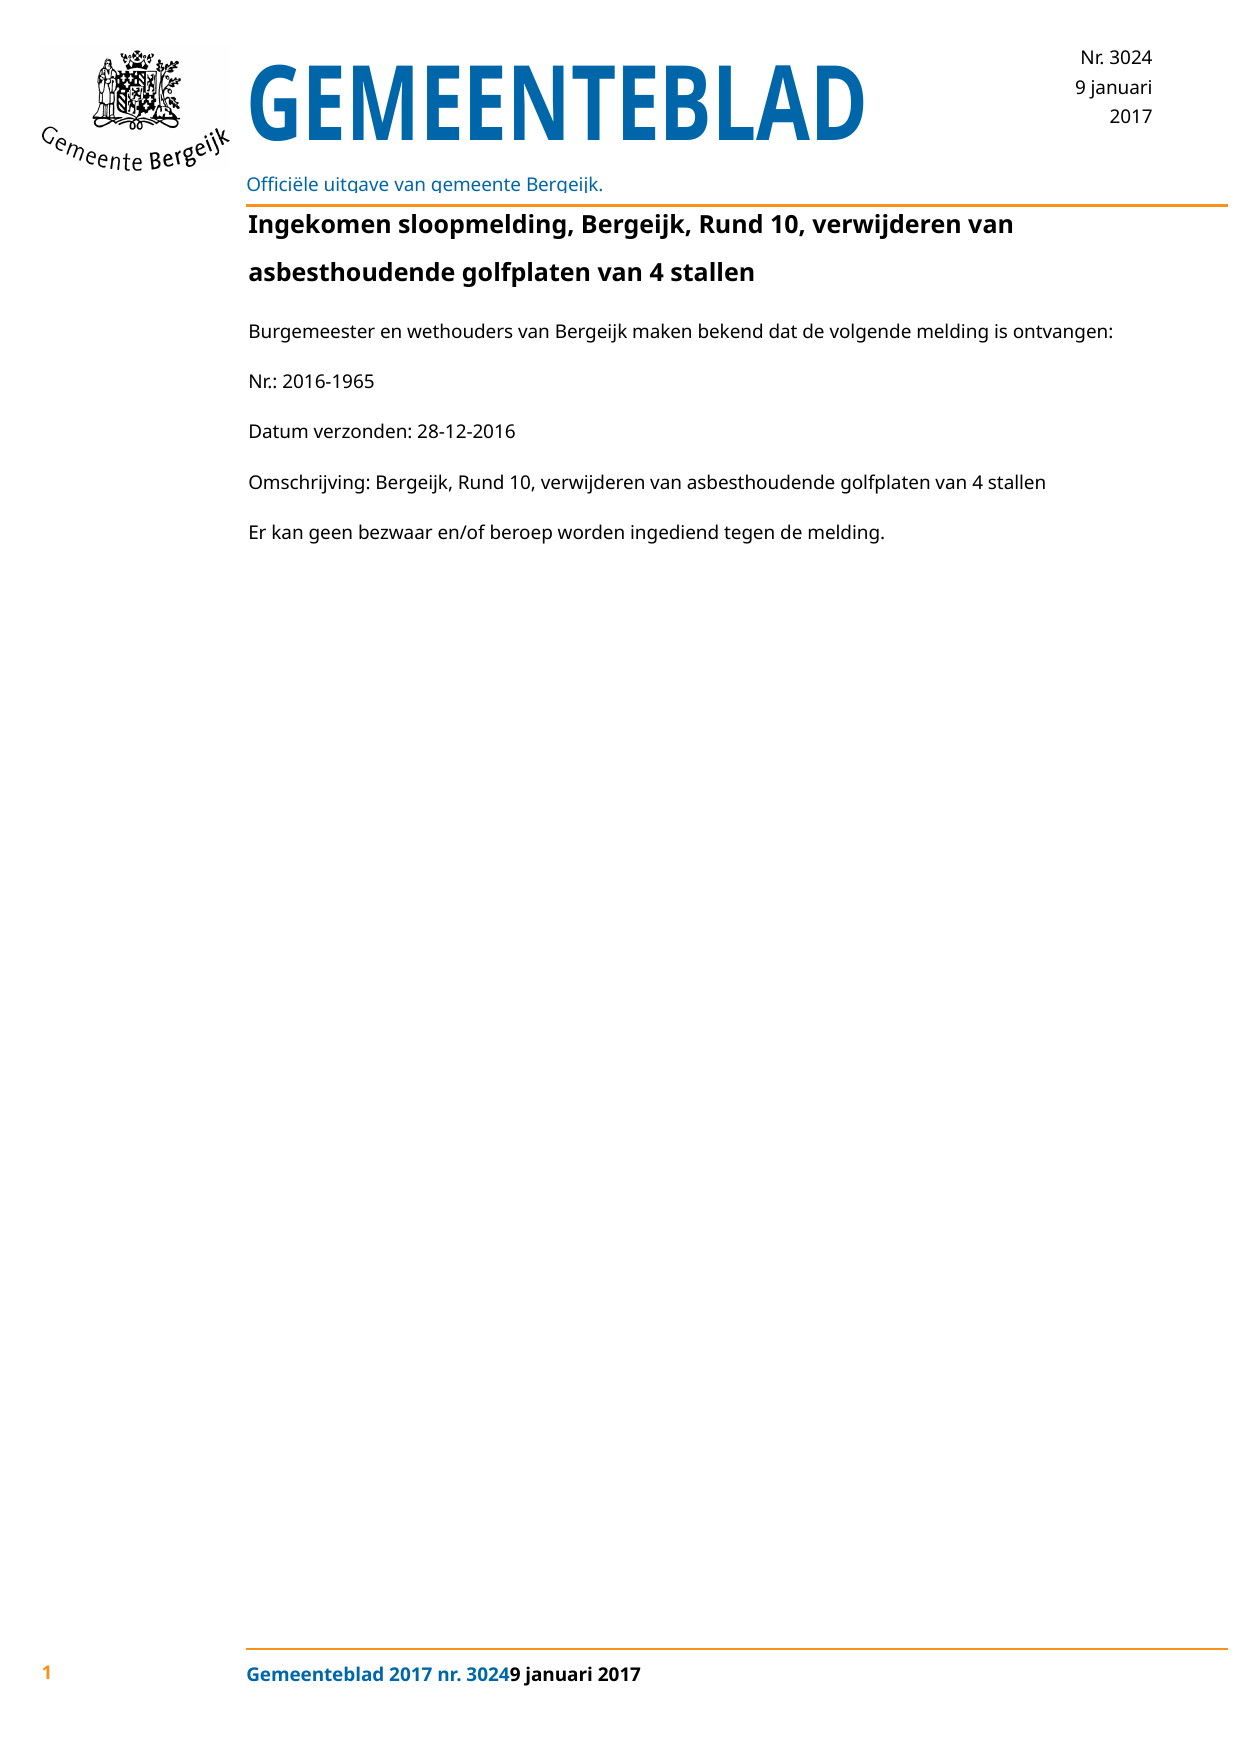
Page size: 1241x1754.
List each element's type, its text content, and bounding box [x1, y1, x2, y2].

text Datum verzonden: 28-12-2016 [248, 419, 1152, 444]
text Ingekomen sloopmelding, Bergeijk, Rund 10, verwijderen van asbesthoudende golfplaten van 4 stallen [248, 207, 1152, 288]
text Omschrijving: Bergeijk, Rund 10, verwijderen van asbesthoudende golfplaten van 4 stallen [248, 469, 1152, 495]
text Nr.: 2016-1965 [248, 368, 1152, 394]
text Er kan geen bezwaar en/of beroep worden ingediend tegen de melding. [248, 519, 1152, 545]
text Burgemeester en wethouders van Bergeijk maken bekend dat de volgende melding is ontvangen: [248, 318, 1152, 344]
picture [41, 47, 231, 172]
